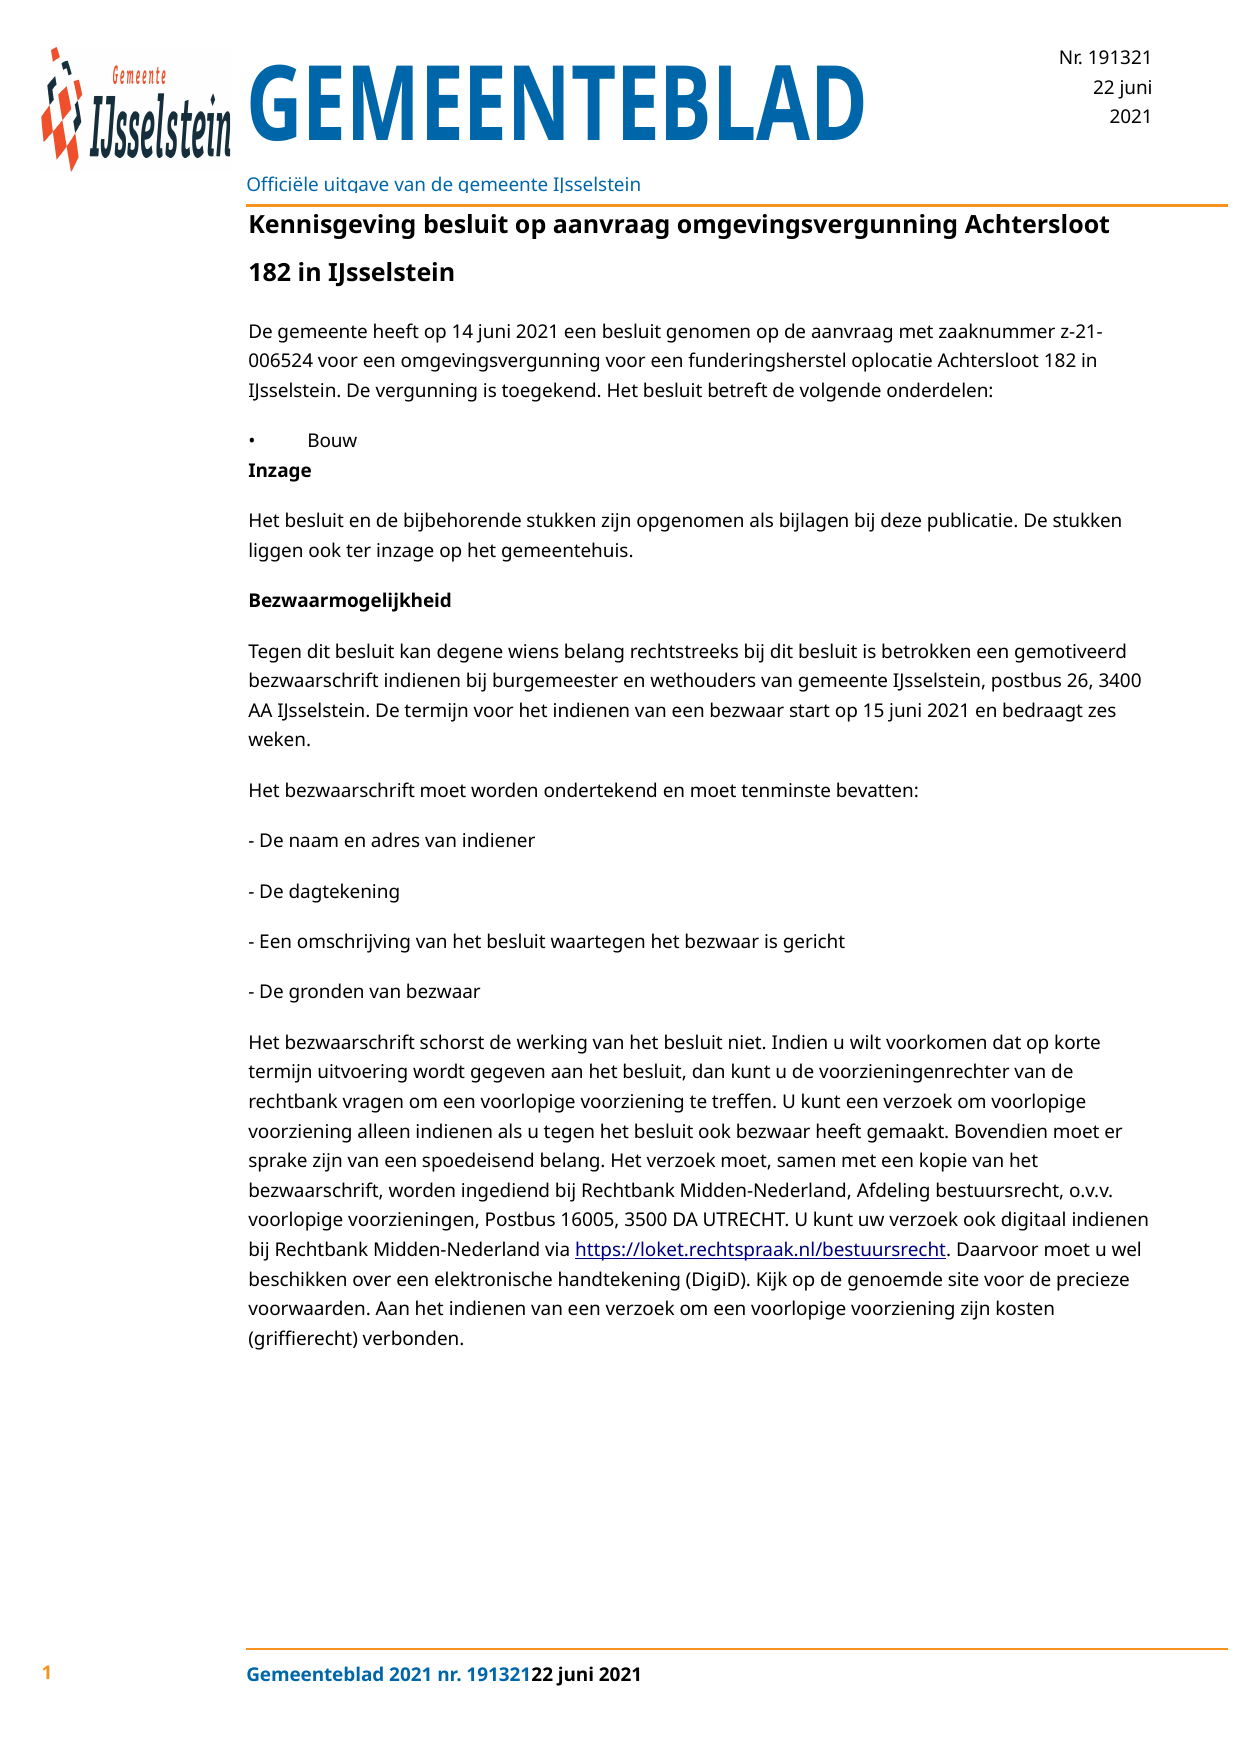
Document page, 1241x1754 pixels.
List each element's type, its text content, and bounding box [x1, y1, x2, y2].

text Het bezwaarschrift moet worden ondertekend en moet tenminste bevatten: [248, 777, 1152, 803]
text Het bezwaarschrift schorst de werking van het besluit niet. Indien u wilt voorkomen dat op korte termijn uitvoering wordt gegeven aan het besluit, dan kunt u de voorzieningenrechter van de rechtbank vragen om een voorlopige voorziening te treffen. U kunt een verzoek om voorlopige voorziening alleen indienen als u tegen het besluit ook bezwaar heeft gemaakt. Bovendien moet er sprake zijn van een spoedeisend belang. Het verzoek moet, samen met een kopie van het bezwaarschrift, worden ingediend bij Rechtbank Midden-Nederland, Afdeling bestuursrecht, o.v.v. voorlopige voorzieningen, Postbus 16005, 3500 DA UTRECHT. U kunt uw verzoek ook digitaal indienen bij Rechtbank Midden-Nederland via https://loket.rechtspraak.nl/bestuursrecht. Daarvoor moet u wel beschikken over een elektronische handtekening (DigiD). Kijk op de genoemde site voor de precieze voorwaarden. Aan het indienen van een verzoek om een voorlopige voorziening zijn kosten (griffierecht) verbonden. [248, 1029, 1152, 1351]
list Bouw [248, 427, 1152, 453]
text - De gronden van bezwaar [248, 979, 1152, 1004]
picture [41, 47, 231, 172]
text - Een omschrijving van het besluit waartegen het bezwaar is gericht [248, 928, 1152, 954]
text - De naam en adres van indiener [248, 827, 1152, 853]
text Bezwaarmogelijkheid [248, 587, 1152, 613]
text Kennisgeving besluit op aanvraag omgevingsvergunning Achtersloot 182 in IJsselstein [248, 207, 1152, 288]
text Het besluit en de bijbehorende stukken zijn opgenomen als bijlagen bij deze publicatie. De stukken liggen ook ter inzage op het gemeentehuis. [248, 507, 1152, 563]
text - De dagtekening [248, 878, 1152, 904]
text De gemeente heeft op 14 juni 2021 een besluit genomen op de aanvraag met zaaknummer z-21-006524 voor een omgevingsvergunning voor een funderingsherstel oplocatie Achtersloot 182 in IJsselstein. De vergunning is toegekend. Het besluit betreft de volgende onderdelen: [248, 318, 1152, 403]
text Inzage [248, 457, 1152, 483]
text Tegen dit besluit kan degene wiens belang rechtstreeks bij dit besluit is betrokken een gemotiveerd bezwaarschrift indienen bij burgemeester en wethouders van gemeente IJsselstein, postbus 26, 3400 AA IJsselstein. De termijn voor het indienen van een bezwaar start op 15 juni 2021 en bedraagt zes weken. [248, 638, 1152, 752]
